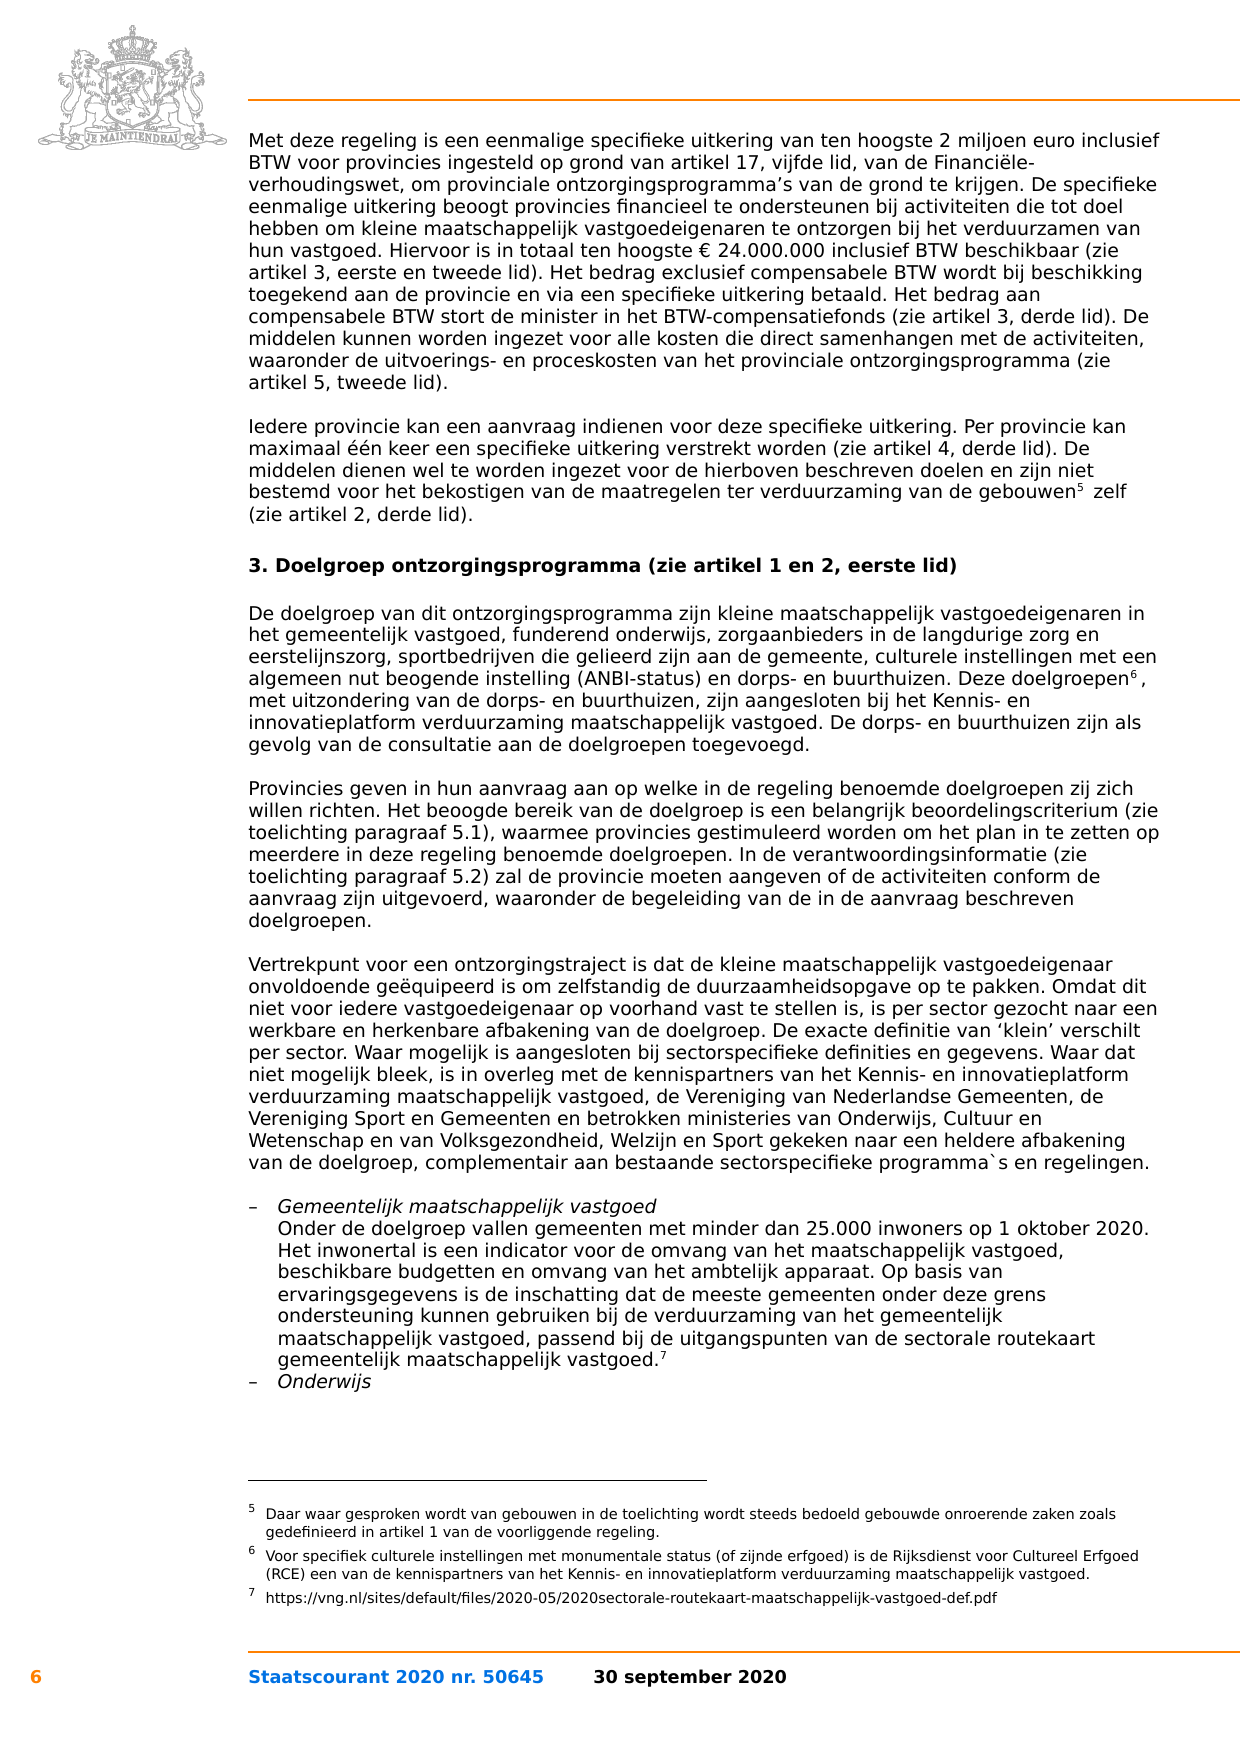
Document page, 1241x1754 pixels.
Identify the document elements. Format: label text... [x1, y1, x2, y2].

text – Onderwijs [248, 1371, 1163, 1393]
picture [38, 25, 227, 150]
text Daar waar gesproken wordt van gebouwen in de toelichting wordt steeds bedoeld gebouwde onroerende zaken zoals gedefinieerd in artikel 1 van de voorliggende regeling. [248, 1502, 1163, 1541]
text Provincies geven in hun aanvraag aan op welke in de regeling benoemde doelgroepen zij zich willen richten. Het beoogde bereik van de doelgroep is een belangrijk beoordelingscriterium (zie toelichting paragraaf 5.1), waarmee provincies gestimuleerd worden om het plan in te zetten op meerdere in deze regeling benoemde doelgroepen. In de verantwoordingsinformatie (zie toelichting paragraaf 5.2) zal de provincie moeten aangeven of de activiteiten conform de aanvraag zijn uitgevoerd, waaronder de begeleiding van de in de aanvraag beschreven doelgroepen. [248, 778, 1163, 932]
text Vertrekpunt voor een ontzorgingstraject is dat de kleine maatschappelijk vastgoedeigenaar onvoldoende geëquipeerd is om zelfstandig de duurzaamheidsopgave op te pakken. Omdat dit niet voor iedere vastgoedeigenaar op voorhand vast te stellen is, is per sector gezocht naar een werkbare en herkenbare afbakening van de doelgroep. De exacte definitie van ‘klein’ verschilt per sector. Waar mogelijk is aangesloten bij sectorspecifieke definities en gegevens. Waar dat niet mogelijk bleek, is in overleg met de kennispartners van het Kennis- en innovatieplatform verduurzaming maatschappelijk vastgoed, de Vereniging van Nederlandse Gemeenten, de Vereniging Sport en Gemeenten en betrokken ministeries van Onderwijs, Cultuur en Wetenschap en van Volksgezondheid, Welzijn en Sport gekeken naar een heldere afbakening van de doelgroep, complementair aan bestaande sectorspecifieke programma`s en regelingen. [248, 954, 1163, 1174]
text – Gemeentelijk maatschappelijk vastgoed [248, 1196, 1163, 1217]
text De doelgroep van dit ontzorgingsprogramma zijn kleine maatschappelijk vastgoedeigenaren in het gemeentelijk vastgoed, funderend onderwijs, zorgaanbieders in de langdurige zorg en eerstelijnszorg, sportbedrijven die gelieerd zijn aan de gemeente, culturele instellingen met een algemeen nut beogende instelling (ANBI-status) en dorps- en buurthuizen. Deze doelgroepen, met uitzondering van de dorps- en buurthuizen, zijn aangesloten bij het Kennis- en innovatieplatform verduurzaming maatschappelijk vastgoed. De dorps- en buurthuizen zijn als gevolg van de consultatie aan de doelgroepen toegevoegd. [248, 602, 1163, 756]
text Met deze regeling is een eenmalige specifieke uitkering van ten hoogste 2 miljoen euro inclusief BTW voor provincies ingesteld op grond van artikel 17, vijfde lid, van de Financiële-verhoudingswet, om provinciale ontzorgingsprogramma’s van de grond te krijgen. De specifieke eenmalige uitkering beoogt provincies financieel te ondersteunen bij activiteiten die tot doel hebben om kleine maatschappelijk vastgoedeigenaren te ontzorgen bij het verduurzamen van hun vastgoed. Hiervoor is in totaal ten hoogste € 24.000.000 inclusief BTW beschikbaar (zie artikel 3, eerste en tweede lid). Het bedrag exclusief compensabele BTW wordt bij beschikking toegekend aan de provincie en via een specifieke uitkering betaald. Het bedrag aan compensabele BTW stort de minister in het BTW-compensatiefonds (zie artikel 3, derde lid). De middelen kunnen worden ingezet voor alle kosten die direct samenhangen met de activiteiten, waaronder de uitvoerings- en proceskosten van het provinciale ontzorgingsprogramma (zie artikel 5, tweede lid). [248, 130, 1163, 394]
text https://vng.nl/sites/default/files/2020-05/2020sectorale-routekaart-maatschappelijk-vastgoed-def.pdf [248, 1586, 1163, 1608]
subtitle 3. Doelgroep ontzorgingsprogramma (zie artikel 1 en 2, eerste lid) [248, 555, 1163, 577]
text Iedere provincie kan een aanvraag indienen voor deze specifieke uitkering. Per provincie kan maximaal één keer een specifieke uitkering verstrekt worden (zie artikel 4, derde lid). De middelen dienen wel te worden ingezet voor de hierboven beschreven doelen en zijn niet bestemd voor het bekostigen van de maatregelen ter verduurzaming van de gebouwen zelf (zie artikel 2, derde lid). [248, 416, 1163, 525]
text Onder de doelgroep vallen gemeenten met minder dan 25.000 inwoners op 1 oktober 2020. Het inwonertal is een indicator voor de omvang van het maatschappelijk vastgoed, beschikbare budgetten en omvang van het ambtelijk apparaat. Op basis van ervaringsgegevens is de inschatting dat de meeste gemeenten onder deze grens ondersteuning kunnen gebruiken bij de verduurzaming van het gemeentelijk maatschappelijk vastgoed, passend bij de uitgangspunten van de sectorale routekaart gemeentelijk maatschappelijk vastgoed. [277, 1217, 1163, 1371]
text Voor specifiek culturele instellingen met monumentale status (of zijnde erfgoed) is de Rijksdienst voor Cultureel Erfgoed (RCE) een van de kennispartners van het Kennis- en innovatieplatform verduurzaming maatschappelijk vastgoed. [248, 1544, 1163, 1583]
